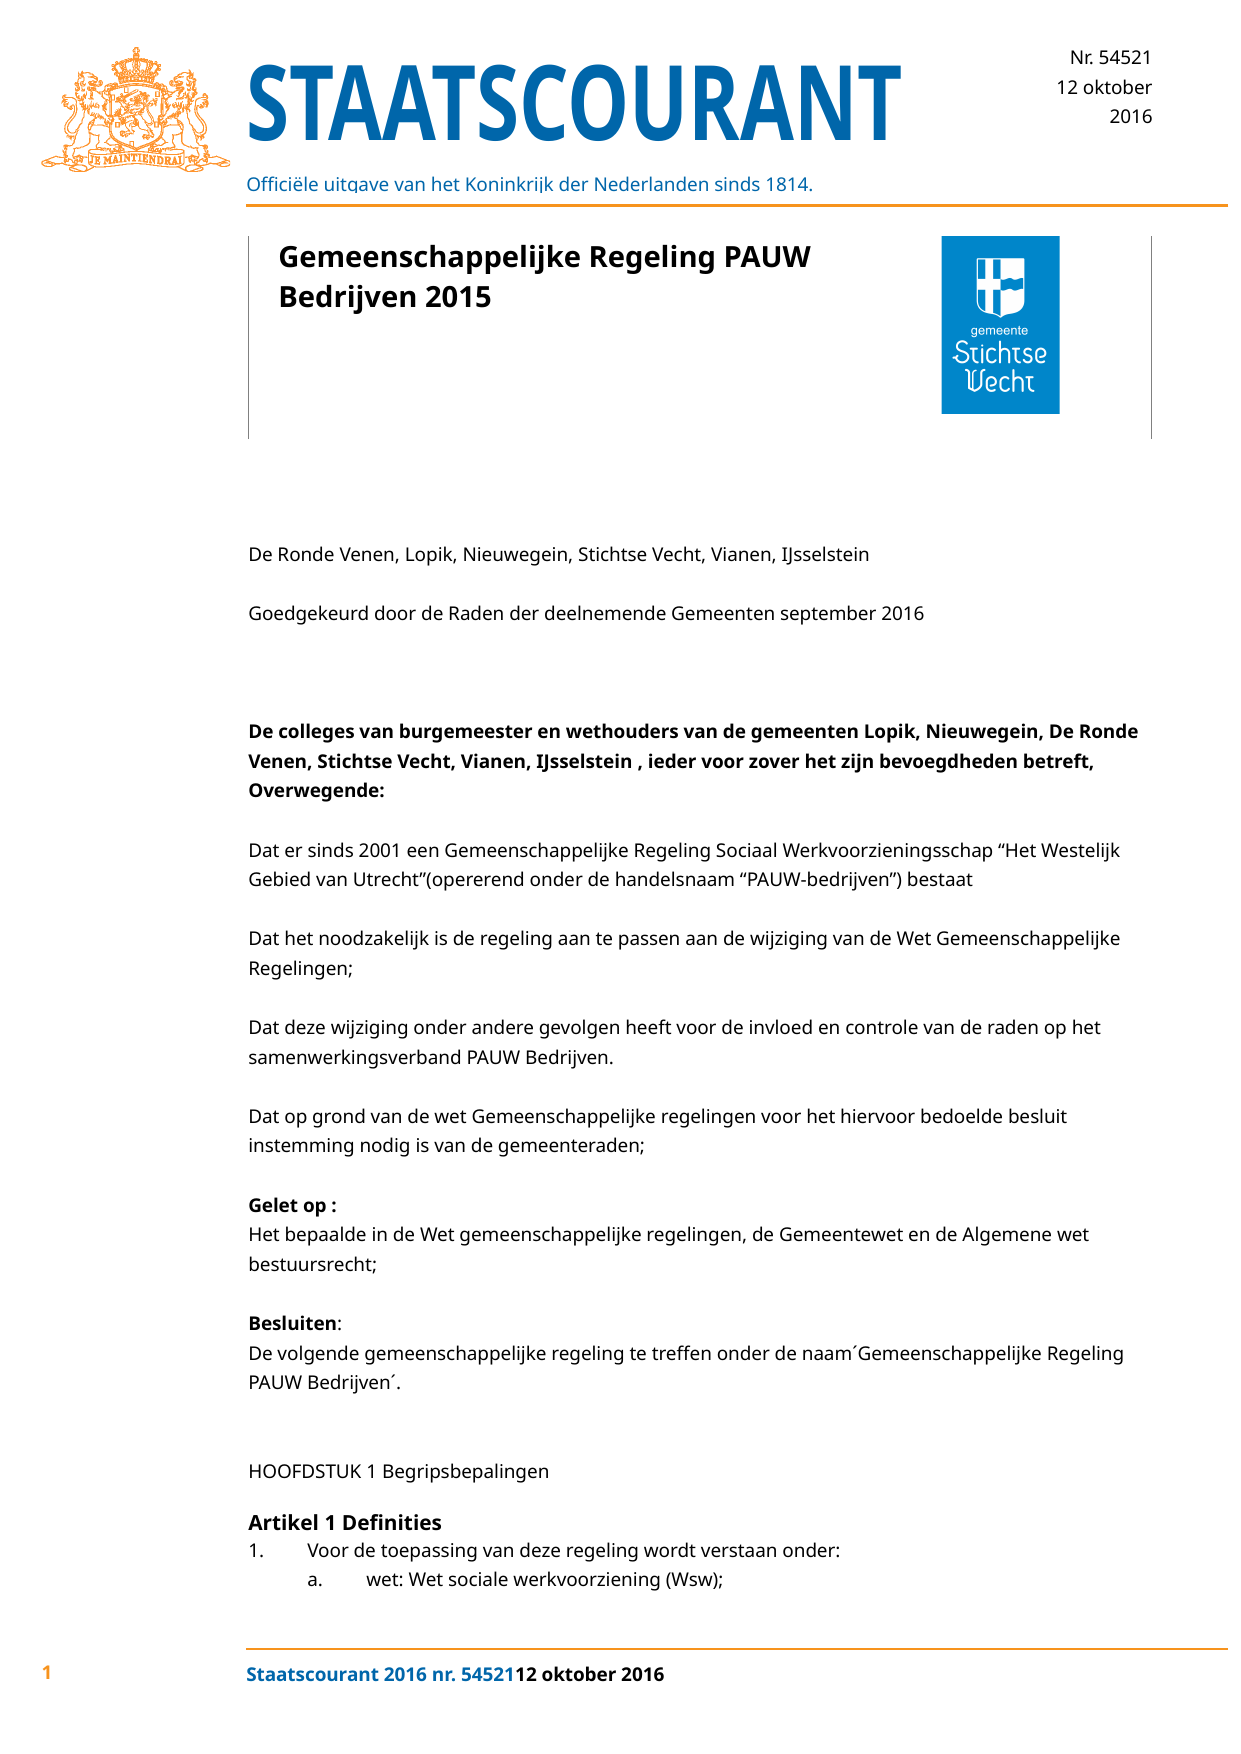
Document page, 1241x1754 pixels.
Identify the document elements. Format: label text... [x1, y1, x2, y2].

text Dat op grond van de wet Gemeenschappelijke regelingen voor het hiervoor bedoelde besluit instemming nodig is van de gemeenteraden; [248, 1103, 1152, 1158]
table_header [1060, 236, 1151, 413]
text Dat er sinds 2001 een Gemeenschappelijke Regeling Sociaal Werkvoorzieningsschap “Het Westelijk Gebied van Utrecht”(opererend onder de handelsnaam “PAUW-bedrijven”) bestaat [248, 837, 1152, 892]
text HOOFDSTUK 1 Begripsbepalingen [248, 1458, 1152, 1484]
text De colleges van burgemeester en wethouders van de gemeenten Lopik, Nieuwegein, De Ronde Venen, Stichtse Vecht, Vianen, IJsselstein , ieder voor zover het zijn bevoegdheden betreft, [248, 718, 1152, 774]
picture [1013, 370, 1020, 391]
table_header [850, 236, 941, 413]
text Overwegende: [248, 778, 1152, 803]
table_header Gemeenschappelijke Regeling PAUW Bedrijven 2015 [249, 236, 850, 439]
picture [1027, 377, 1032, 389]
list wet: Wet sociale werkvoorziening (Wsw); [307, 1566, 1152, 1592]
picture [971, 348, 977, 359]
picture [1000, 289, 1024, 317]
text Artikel 1 Definities [248, 1508, 1152, 1537]
picture [1001, 259, 1024, 279]
table_header [850, 414, 1151, 439]
text Dat het noodzakelijk is de regeling aan te passen aan de wijziging van de Wet Gemeenschappelijke Regelingen; [248, 926, 1152, 981]
text Gelet op : [248, 1192, 1152, 1217]
text De Ronde Venen, Lopik, Nieuwegein, Stichtse Vecht, Vianen, IJsselstein [248, 541, 1152, 567]
picture [977, 259, 1000, 313]
text De volgende gemeenschappelijke regeling te treffen onder de naam´Gemeenschappelijke Regeling PAUW Bedrijven´. [248, 1340, 1152, 1395]
text Besluiten: [248, 1310, 1152, 1336]
text Goedgekeurd door de Raden der deelnemende Gemeenten september 2016 [248, 600, 1152, 626]
list Voor de toepassing van deze regeling wordt verstaan onder: [248, 1537, 1152, 1563]
picture [41, 47, 231, 172]
text Dat deze wijziging onder andere gevolgen heeft voor de invloed en controle van de raden op het samenwerkingsverband PAUW Bedrijven. [248, 1014, 1152, 1069]
text Het bepaalde in de Wet gemeenschappelijke regelingen, de Gemeentewet en de Algemene wet bestuursrecht; [248, 1221, 1152, 1277]
picture [1013, 348, 1019, 359]
